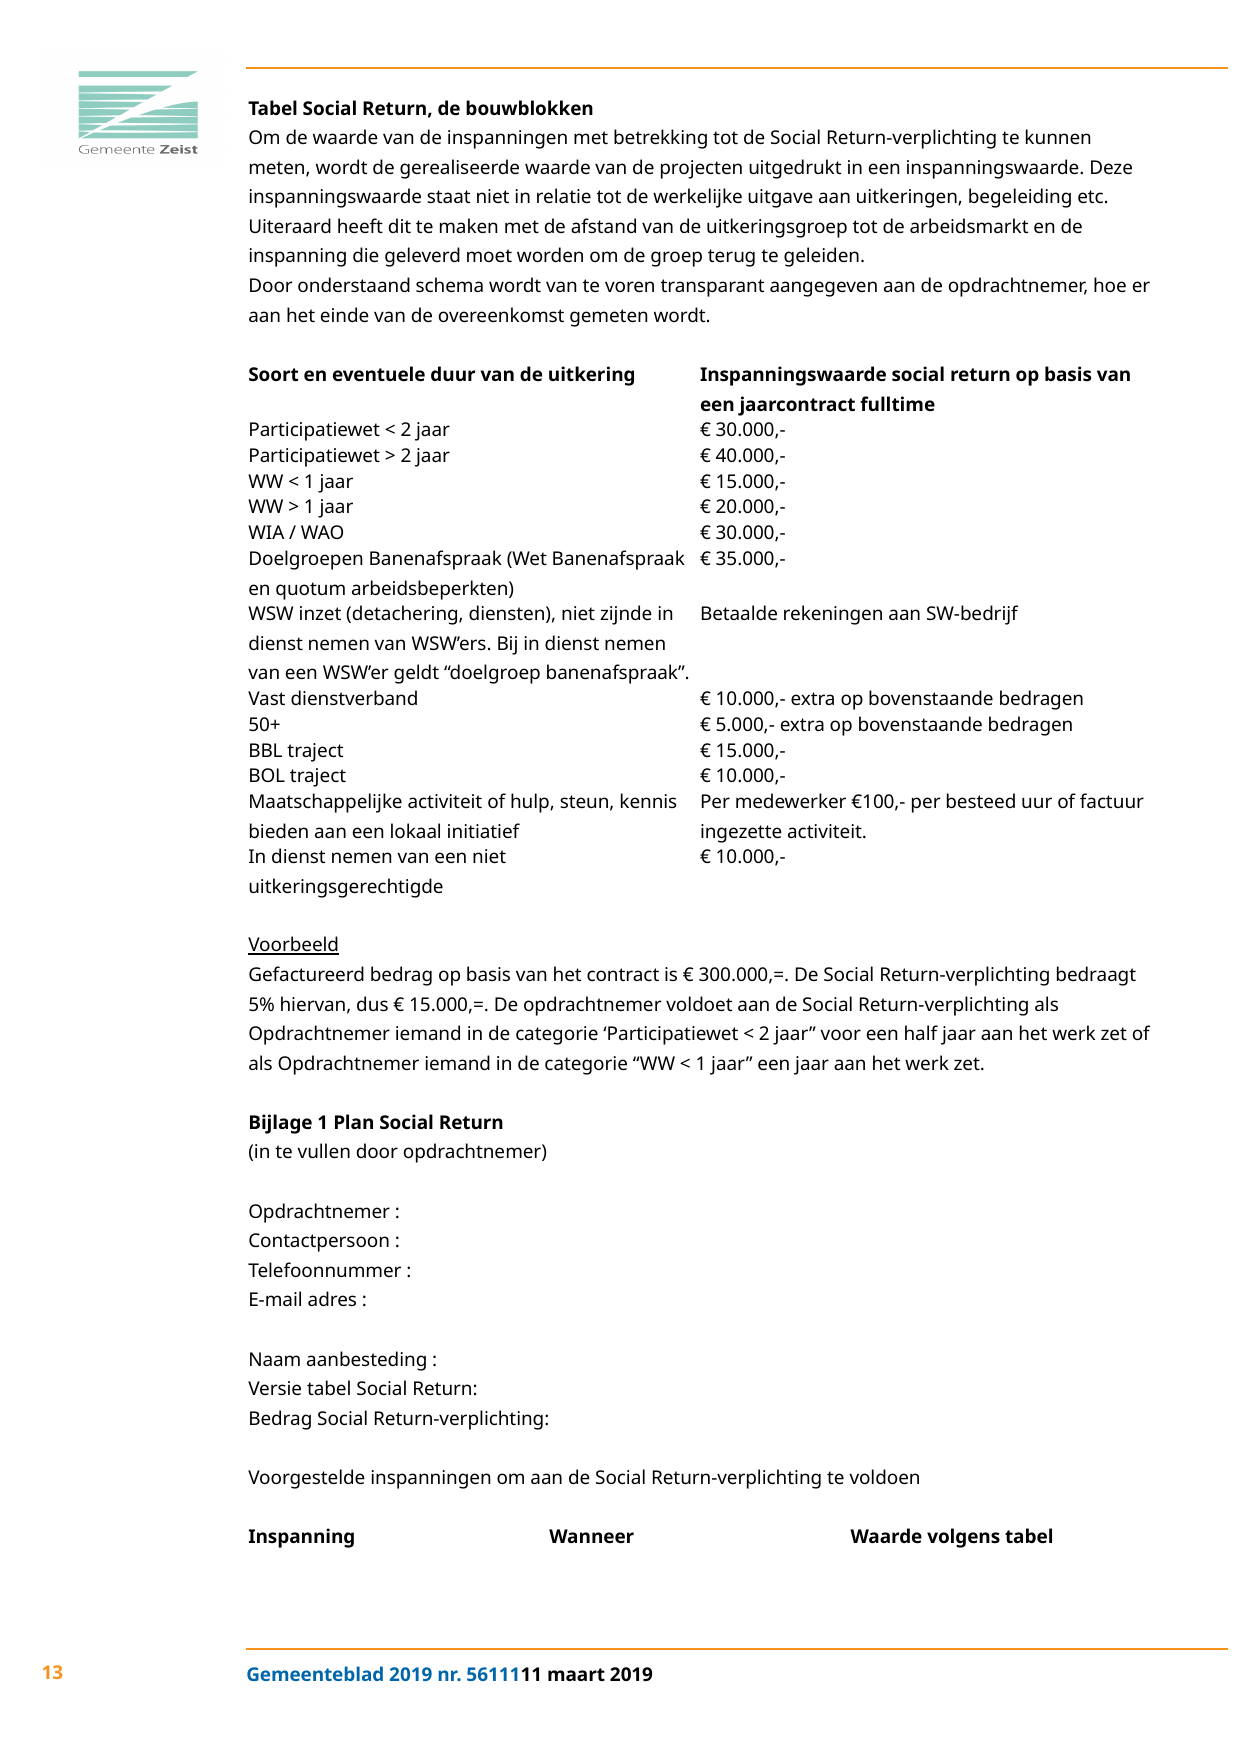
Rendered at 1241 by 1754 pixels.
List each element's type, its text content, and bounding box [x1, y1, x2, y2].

table_cell BBL traject [248, 737, 700, 762]
text Naam aanbesteding : [248, 1346, 1152, 1372]
table_cell Vast dienstverband [248, 685, 700, 711]
table_cell [549, 1549, 850, 1575]
table_cell € 35.000,- [700, 545, 1152, 600]
table_cell € 30.000,- [700, 519, 1152, 545]
text Voorbeeld [248, 932, 1152, 957]
table_cell BOL traject [248, 763, 700, 788]
table_cell Betaalde rekeningen aan SW-bedrijf [700, 600, 1152, 685]
table_cell Maatschappelijke activiteit of hulp, steun, kennis bieden aan een lokaal initiatief [248, 788, 700, 843]
table_cell [850, 1549, 1152, 1575]
table_cell Participatiewet < 2 jaar [248, 416, 700, 442]
table_cell Participatiewet > 2 jaar [248, 442, 700, 468]
text Telefoonnummer : [248, 1257, 1152, 1283]
text Gefactureerd bedrag op basis van het contract is € 300.000,=. De Social Return-verplichting bedraagt 5% hiervan, dus € 15.000,=. De opdrachtnemer voldoet aan de Social Return-verplichting als Opdrachtnemer iemand in de categorie ‘Participatiewet < 2 jaar” voor een half jaar aan het werk zet of als Opdrachtnemer iemand in de categorie “WW < 1 jaar” een jaar aan het werk zet. [248, 961, 1152, 1076]
table_header Waarde volgens tabel [850, 1524, 1152, 1549]
table_cell WW < 1 jaar [248, 468, 700, 494]
table_cell € 40.000,- [700, 442, 1152, 468]
table_cell € 10.000,- extra op bovenstaande bedragen [700, 685, 1152, 711]
table_cell [248, 1575, 549, 1601]
table_cell € 5.000,- extra op bovenstaande bedragen [700, 711, 1152, 737]
table_header Soort en eventuele duur van de uitkering [248, 361, 700, 416]
text Bedrag Social Return-verplichting: [248, 1405, 1152, 1431]
table_header Wanneer [549, 1524, 850, 1549]
table_cell € 15.000,- [700, 737, 1152, 762]
text Versie tabel Social Return: [248, 1375, 1152, 1401]
table_cell WW > 1 jaar [248, 494, 700, 519]
table_cell € 10.000,- [700, 763, 1152, 788]
table_header Inspanningswaarde social return op basis van een jaarcontract fulltime [700, 361, 1152, 416]
table_cell [549, 1575, 850, 1601]
table_cell € 30.000,- [700, 416, 1152, 442]
text E-mail adres : [248, 1287, 1152, 1312]
text Contactpersoon : [248, 1227, 1152, 1253]
table_header Inspanning [248, 1524, 549, 1549]
table_cell € 20.000,- [700, 494, 1152, 519]
table_cell [248, 1549, 549, 1575]
picture [41, 47, 231, 172]
text Door onderstaand schema wordt van te voren transparant aangegeven aan de opdrachtnemer, hoe er aan het einde van de overeenkomst gemeten wordt. [248, 272, 1152, 328]
table_cell 50+ [248, 711, 700, 737]
table_cell Doelgroepen Banenafspraak (Wet Banenafspraak en quotum arbeidsbeperkten) [248, 545, 700, 600]
table_cell In dienst nemen van een niet uitkeringsgerechtigde [248, 844, 700, 899]
text Opdrachtnemer : [248, 1198, 1152, 1224]
table_cell € 15.000,- [700, 468, 1152, 494]
table_cell Per medewerker €100,- per besteed uur of factuur ingezette activiteit. [700, 788, 1152, 843]
table_cell [850, 1575, 1152, 1601]
text Bijlage 1 Plan Social Return [248, 1109, 1152, 1135]
table_cell € 10.000,- [700, 844, 1152, 899]
table_cell WSW inzet (detachering, diensten), niet zijnde in dienst nemen van WSW’ers. Bij in dienst nemen van een WSW’er geldt “doelgroep banenafspraak”. [248, 600, 700, 685]
text Voorgestelde inspanningen om aan de Social Return-verplichting te voldoen [248, 1464, 1152, 1490]
table_cell WIA / WAO [248, 519, 700, 545]
text (in te vullen door opdrachtnemer) [248, 1139, 1152, 1164]
text Tabel Social Return, de bouwblokken [248, 95, 1152, 121]
text Om de waarde van de inspanningen met betrekking tot de Social Return-verplichting te kunnen meten, wordt de gerealiseerde waarde van de projecten uitgedrukt in een inspanningswaarde. Deze inspanningswaarde staat niet in relatie tot de werkelijke uitgave aan uitkeringen, begeleiding etc. Uiteraard heeft dit te maken met de afstand van de uitkeringsgroep tot de arbeidsmarkt en de inspanning die geleverd moet worden om de groep terug te geleiden. [248, 124, 1152, 268]
